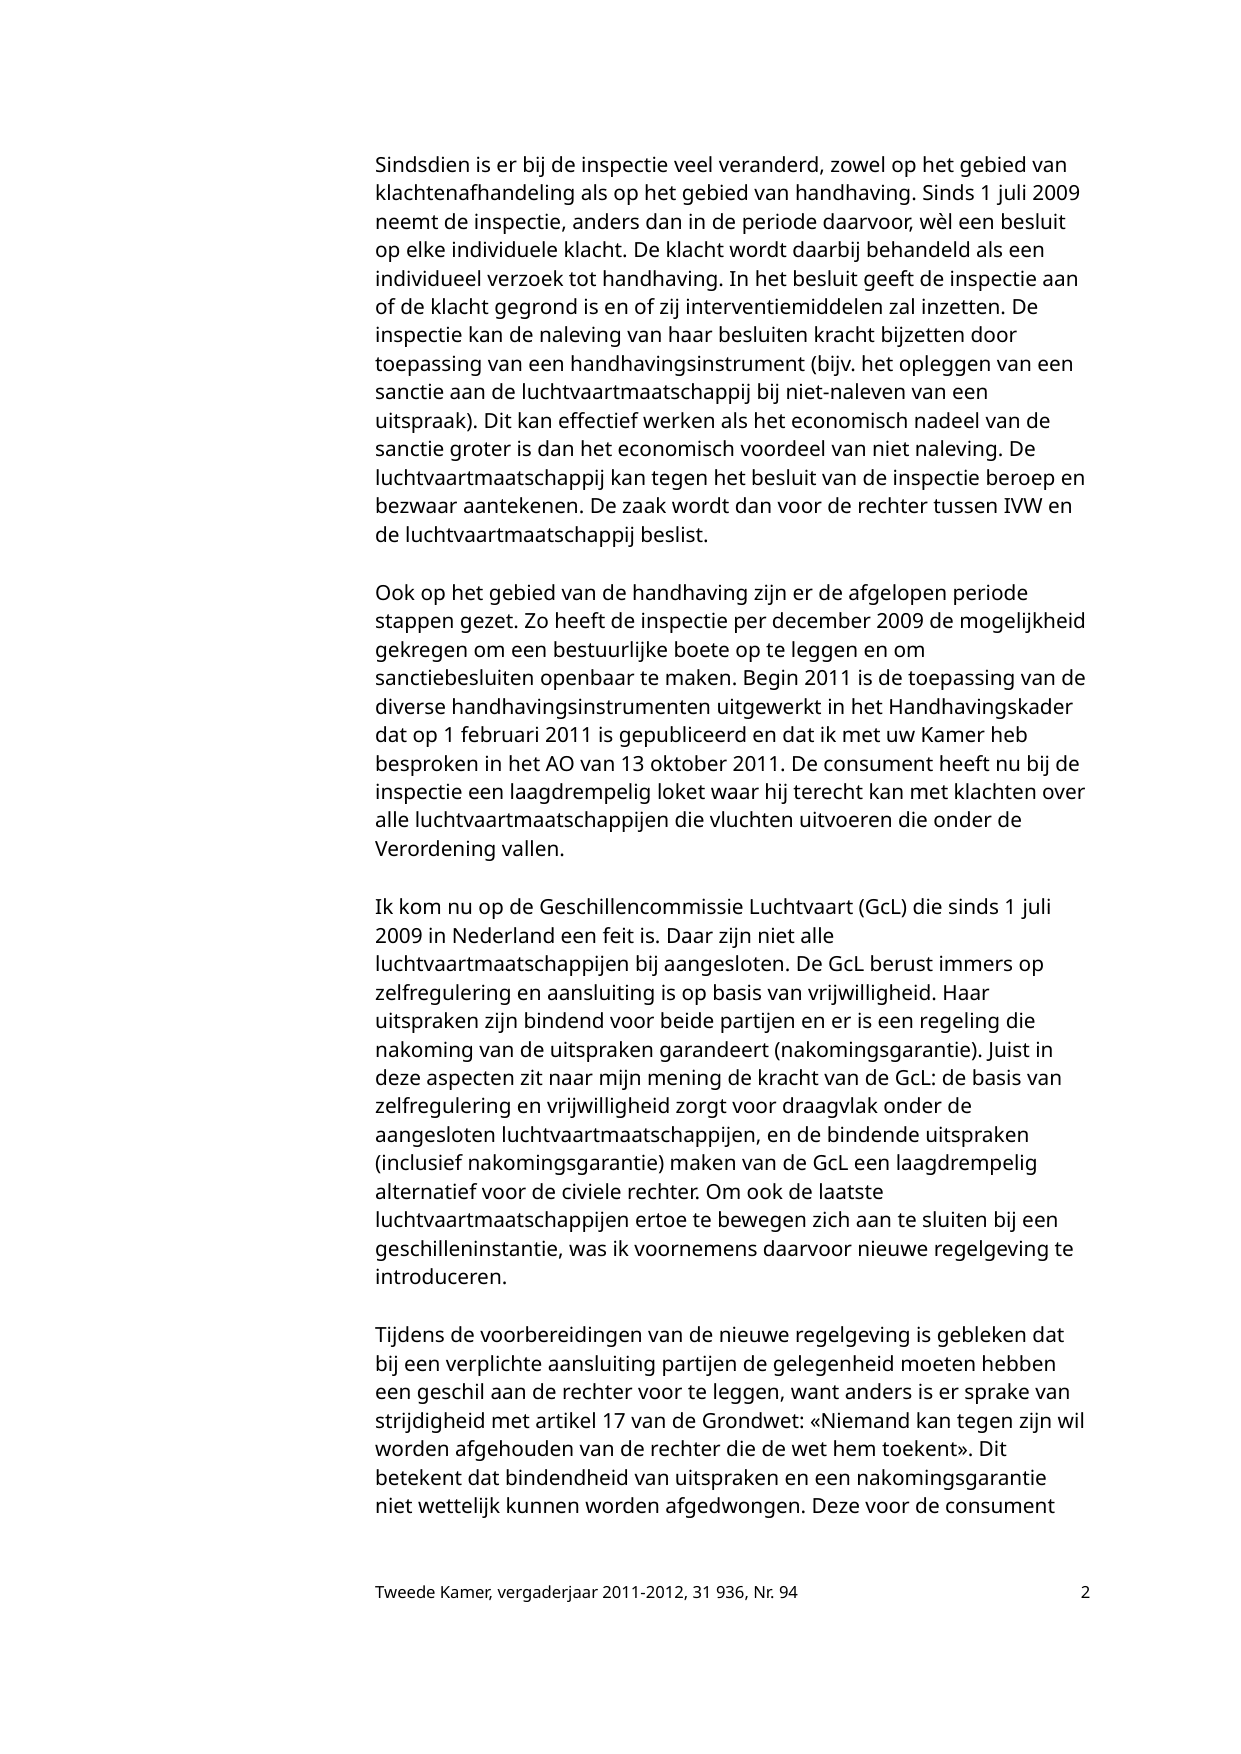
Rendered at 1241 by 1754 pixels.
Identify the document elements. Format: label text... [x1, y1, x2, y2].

text Sindsdien is er bij de inspectie veel veranderd, zowel op het gebied van klachtenafhandeling als op het gebied van handhaving. Sinds 1 juli 2009 neemt de inspectie, anders dan in de periode daarvoor, wèl een besluit op elke individuele klacht. De klacht wordt daarbij behandeld als een individueel verzoek tot handhaving. In het besluit geeft de inspectie aan of de klacht gegrond is en of zij interventiemiddelen zal inzetten. De inspectie kan de naleving van haar besluiten kracht bijzetten door toepassing van een handhavingsinstrument (bijv. het opleggen van een sanctie aan de luchtvaartmaatschappij bij niet-naleven van een uitspraak). Dit kan effectief werken als het economisch nadeel van de sanctie groter is dan het economisch voordeel van niet naleving. De luchtvaartmaatschappij kan tegen het besluit van de inspectie beroep en bezwaar aantekenen. De zaak wordt dan voor de rechter tussen IVW en de luchtvaartmaatschappij beslist. [375, 150, 1090, 548]
text Ook op het gebied van de handhaving zijn er de afgelopen periode stappen gezet. Zo heeft de inspectie per december 2009 de mogelijkheid gekregen om een bestuurlijke boete op te leggen en om sanctiebesluiten openbaar te maken. Begin 2011 is de toepassing van de diverse handhavingsinstrumenten uitgewerkt in het Handhavingskader dat op 1 februari 2011 is gepubliceerd en dat ik met uw Kamer heb besproken in het AO van 13 oktober 2011. De consument heeft nu bij de inspectie een laagdrempelig loket waar hij terecht kan met klachten over alle luchtvaartmaatschappijen die vluchten uitvoeren die onder de Verordening vallen. [375, 578, 1090, 862]
text Tijdens de voorbereidingen van de nieuwe regelgeving is gebleken dat bij een verplichte aansluiting partijen de gelegenheid moeten hebben een geschil aan de rechter voor te leggen, want anders is er sprake van strijdigheid met artikel 17 van de Grondwet: «Niemand kan tegen zijn wil worden afgehouden van de rechter die de wet hem toekent». Dit betekent dat bindendheid van uitspraken en een nakomingsgarantie niet wettelijk kunnen worden afgedwongen. Deze voor de consument [375, 1321, 1090, 1520]
text Ik kom nu op de Geschillencommissie Luchtvaart (GcL) die sinds 1 juli 2009 in Nederland een feit is. Daar zijn niet alle luchtvaartmaatschappijen bij aangesloten. De GcL berust immers op zelfregulering en aansluiting is op basis van vrijwilligheid. Haar uitspraken zijn bindend voor beide partijen en er is een regeling die nakoming van de uitspraken garandeert (nakomingsgarantie). Juist in deze aspecten zit naar mijn mening de kracht van de GcL: de basis van zelfregulering en vrijwilligheid zorgt voor draagvlak onder de aangesloten luchtvaartmaatschappijen, en de bindende uitspraken (inclusief nakomingsgarantie) maken van de GcL een laagdrempelig alternatief voor de civiele rechter. Om ook de laatste luchtvaartmaatschappijen ertoe te bewegen zich aan te sluiten bij een geschilleninstantie, was ik voornemens daarvoor nieuwe regelgeving te introduceren. [375, 892, 1090, 1291]
